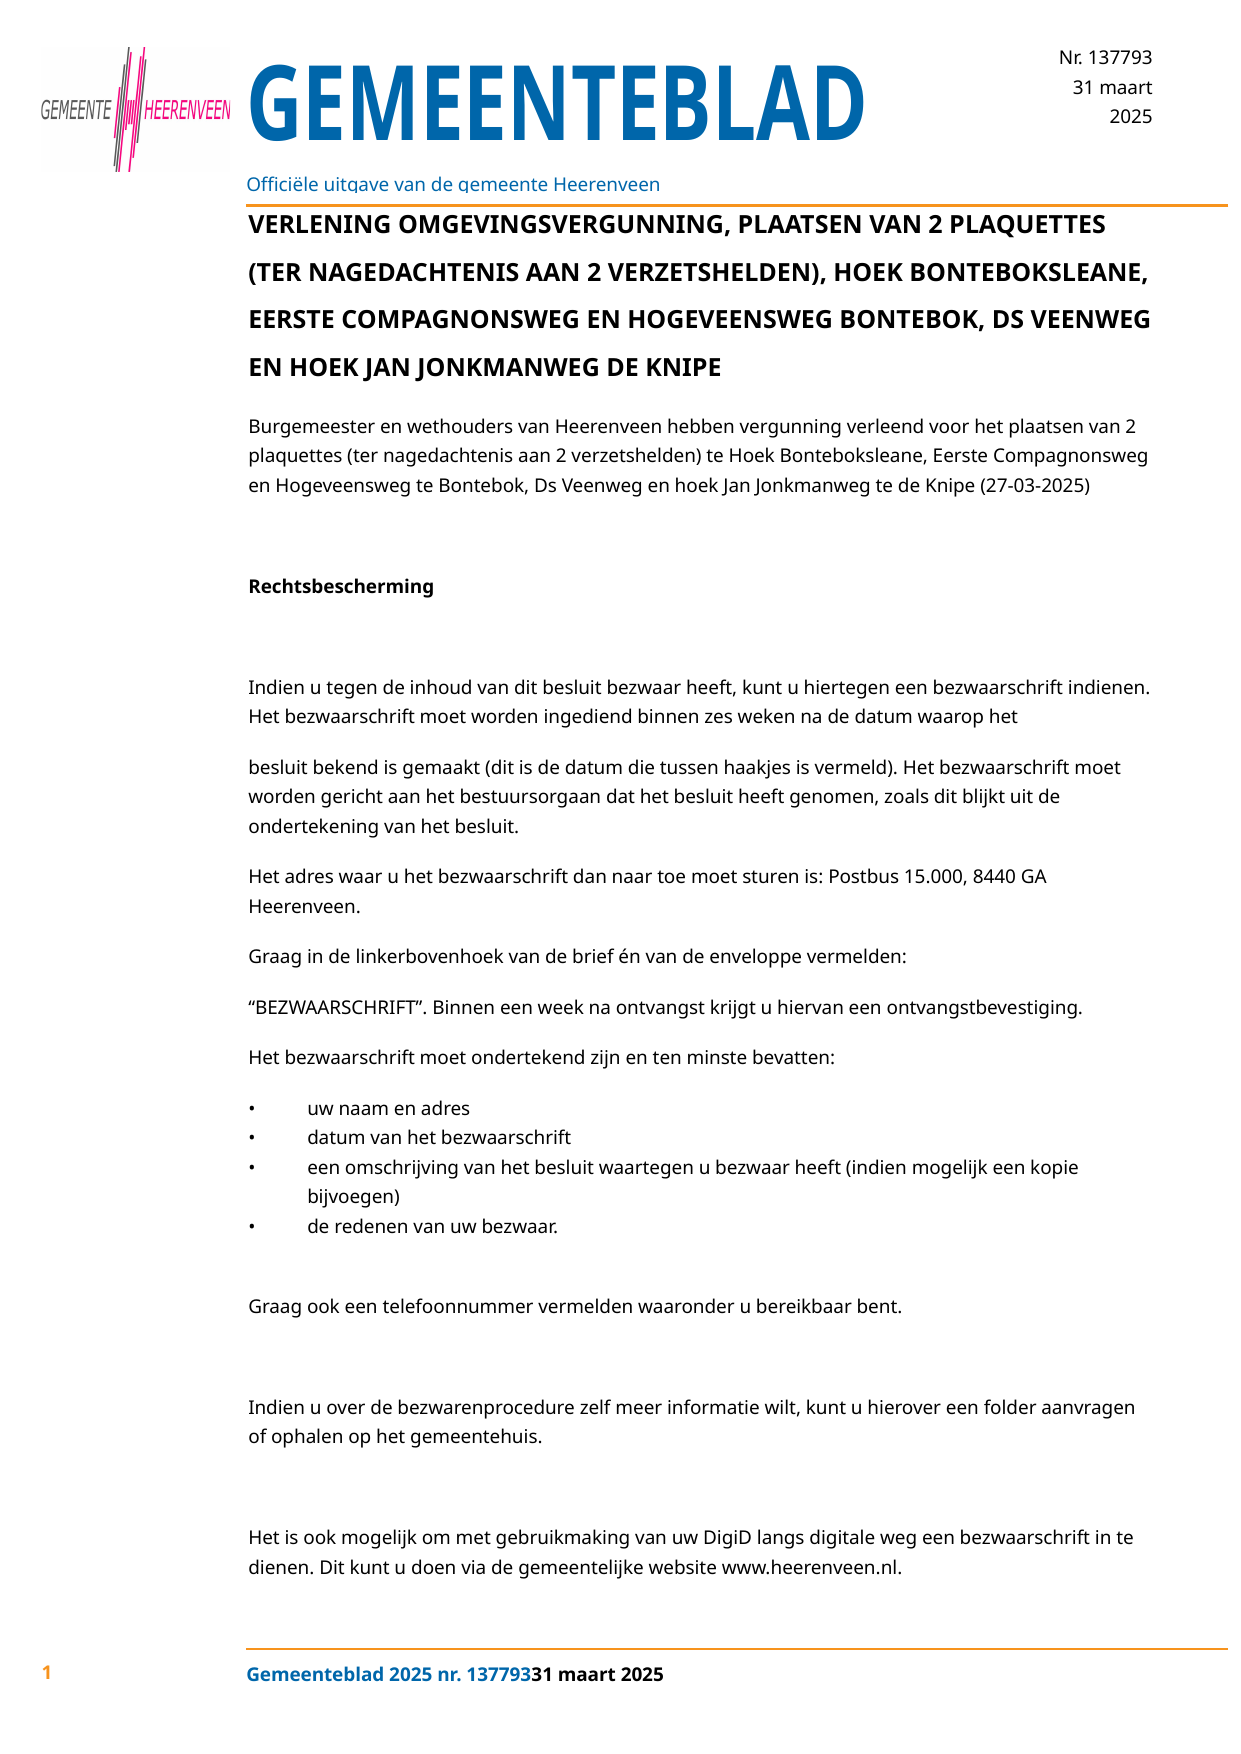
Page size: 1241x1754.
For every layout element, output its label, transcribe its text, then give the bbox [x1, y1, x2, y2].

text Het adres waar u het bezwaarschrift dan naar toe moet sturen is: Postbus 15.000, 8440 GA Heerenveen. [248, 863, 1152, 919]
text Het is ook mogelijk om met gebruikmaking van uw DigiD langs digitale weg een bezwaarschrift in te dienen. Dit kunt u doen via de gemeentelijke website www.heerenveen.nl. [248, 1524, 1152, 1580]
text “BEZWAARSCHRIFT”. Binnen een week na ontvangst krijgt u hiervan een ontvangstbevestiging. [248, 994, 1152, 1020]
list datum van het bezwaarschrift [248, 1124, 1152, 1150]
list uw naam en adres [248, 1095, 1152, 1121]
text Rechtsbescherming [248, 573, 1152, 599]
text Graag ook een telefoonnummer vermelden waaronder u bereikbaar bent. [248, 1293, 1152, 1319]
text VERLENING OMGEVINGSVERGUNNING, PLAATSEN VAN 2 PLAQUETTES (TER NAGEDACHTENIS AAN 2 VERZETSHELDEN), HOEK BONTEBOKSLEANE, EERSTE COMPAGNONSWEG EN HOGEVEENSWEG BONTEBOK, DS VEENWEG EN HOEK JAN JONKMANWEG DE KNIPE [248, 207, 1152, 384]
list een omschrijving van het besluit waartegen u bezwaar heeft (indien mogelijk een kopie bijvoegen) [248, 1154, 1152, 1209]
picture [41, 47, 231, 172]
list de redenen van uw bezwaar. [248, 1213, 1152, 1239]
text besluit bekend is gemaakt (dit is de datum die tussen haakjes is vermeld). Het bezwaarschrift moet worden gericht aan het bestuursorgaan dat het besluit heeft genomen, zoals dit blijkt uit de ondertekening van het besluit. [248, 754, 1152, 839]
text Graag in de linkerbovenhoek van de brief én van de enveloppe vermelden: [248, 943, 1152, 969]
text Het bezwaarschrift moet ondertekend zijn en ten minste bevatten: [248, 1044, 1152, 1070]
text Burgemeester en wethouders van Heerenveen hebben vergunning verleend voor het plaatsen van 2 plaquettes (ter nagedachtenis aan 2 verzetshelden) te Hoek Bonteboksleane, Eerste Compagnonsweg en Hogeveensweg te Bontebok, Ds Veenweg en hoek Jan Jonkmanweg te de Knipe (27-03-2025) [248, 413, 1152, 498]
text Indien u tegen de inhoud van dit besluit bezwaar heeft, kunt u hiertegen een bezwaarschrift indienen. Het bezwaarschrift moet worden ingediend binnen zes weken na de datum waarop het [248, 674, 1152, 729]
text Indien u over de bezwarenprocedure zelf meer informatie wilt, kunt u hierover een folder aanvragen of ophalen op het gemeentehuis. [248, 1394, 1152, 1449]
